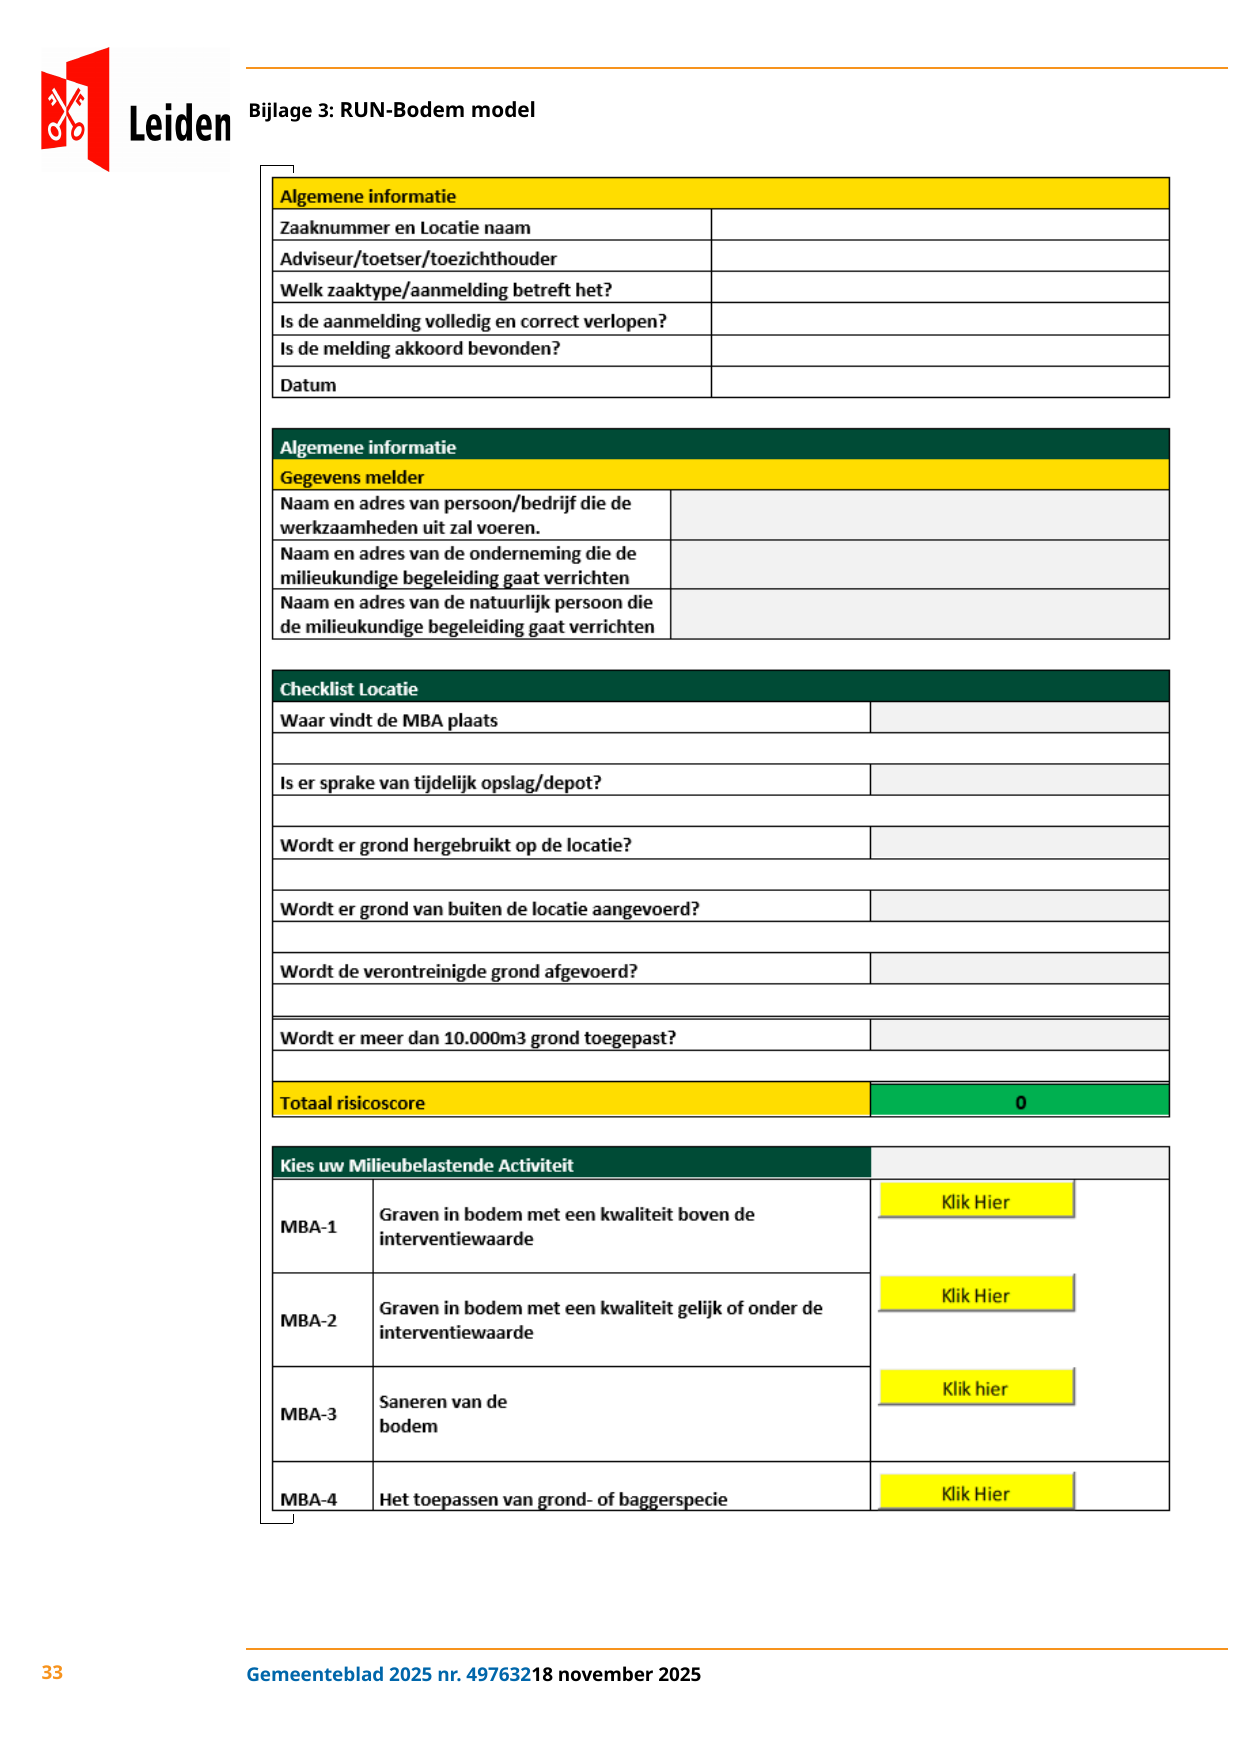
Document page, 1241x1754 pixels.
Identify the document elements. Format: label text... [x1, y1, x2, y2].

text Bijlage 3: RUN-Bodem model [248, 95, 1152, 123]
picture [41, 47, 231, 172]
picture [268, 173, 1173, 1514]
